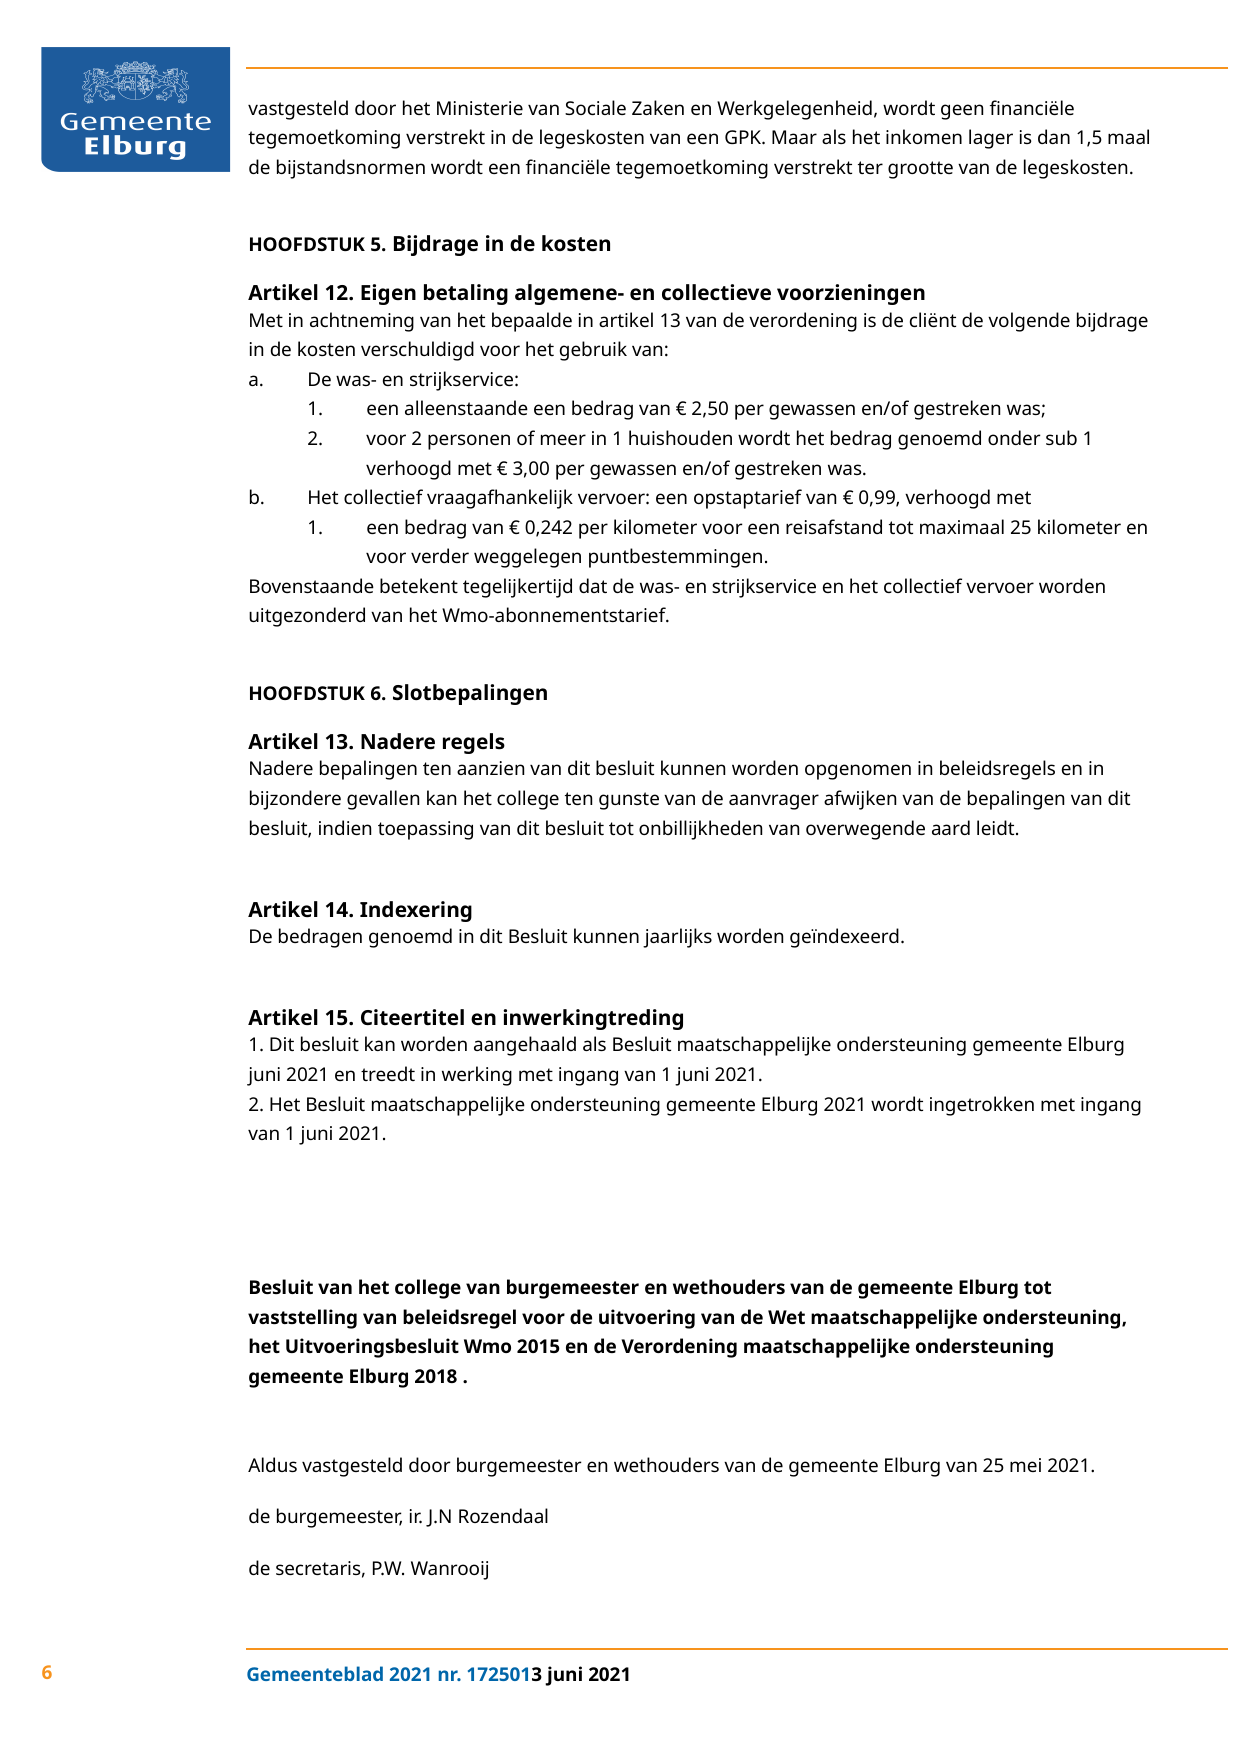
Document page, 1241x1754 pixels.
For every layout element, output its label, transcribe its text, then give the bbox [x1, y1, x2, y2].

list voor 2 personen of meer in 1 huishouden wordt het bedrag genoemd onder sub 1 verhoogd met € 3,00 per gewassen en/of gestreken was. [307, 425, 1152, 481]
text 1. Dit besluit kan worden aangehaald als Besluit maatschappelijke ondersteuning gemeente Elburg juni 2021 en treedt in werking met ingang van 1 juni 2021. [248, 1032, 1152, 1087]
list een bedrag van € 0,242 per kilometer voor een reisafstand tot maximaal 25 kilometer en voor verder weggelegen puntbestemmingen. [307, 514, 1152, 569]
text Nadere bepalingen ten aanzien van dit besluit kunnen worden opgenomen in beleidsregels en in bijzondere gevallen kan het college ten gunste van de aanvrager afwijken van de bepalingen van dit besluit, indien toepassing van dit besluit tot onbillijkheden van overwegende aard leidt. [248, 756, 1152, 841]
text vastgesteld door het Ministerie van Sociale Zaken en Werkgelegenheid, wordt geen financiële tegemoetkoming verstrekt in de legeskosten van een GPK. Maar als het inkomen lager is dan 1,5 maal de bijstandsnormen wordt een financiële tegemoetkoming verstrekt ter grootte van de legeskosten. [248, 95, 1152, 180]
picture [41, 47, 231, 172]
text Artikel 14. Indexering [248, 895, 1152, 923]
list De was- en strijkservice: [248, 366, 1152, 392]
text De bedragen genoemd in dit Besluit kunnen jaarlijks worden geïndexeerd. [248, 923, 1152, 949]
text Artikel 12. Eigen betaling algemene- en collectieve voorzieningen [248, 278, 1152, 307]
text HOOFDSTUK 5. Bijdrage in de kosten [248, 229, 1152, 258]
list Het collectief vraagafhankelijk vervoer: een opstaptarief van € 0,99, verhoogd met [248, 484, 1152, 510]
text de burgemeester, ir. J.N Rozendaal [248, 1503, 1152, 1529]
text 2. Het Besluit maatschappelijke ondersteuning gemeente Elburg 2021 wordt ingetrokken met ingang van 1 juni 2021. [248, 1091, 1152, 1146]
text Artikel 15. Citeertitel en inwerkingtreding [248, 1003, 1152, 1032]
text Bovenstaande betekent tegelijkertijd dat de was- en strijkservice en het collectief vervoer worden uitgezonderd van het Wmo-abonnementstarief. [248, 573, 1152, 628]
text Aldus vastgesteld door burgemeester en wethouders van de gemeente Elburg van 25 mei 2021. [248, 1452, 1152, 1478]
text Artikel 13. Nadere regels [248, 727, 1152, 756]
text Besluit van het college van burgemeester en wethouders van de gemeente Elburg tot vaststelling van beleidsregel voor de uitvoering van de Wet maatschappelijke ondersteuning, het Uitvoeringsbesluit Wmo 2015 en de Verordening maatschappelijke ondersteuning gemeente Elburg 2018 . [248, 1274, 1152, 1389]
text de secretaris, P.W. Wanrooij [248, 1555, 1152, 1581]
text Met in achtneming van het bepaalde in artikel 13 van de verordening is de cliënt de volgende bijdrage in de kosten verschuldigd voor het gebruik van: [248, 307, 1152, 362]
text HOOFDSTUK 6. Slotbepalingen [248, 678, 1152, 706]
list een alleenstaande een bedrag van € 2,50 per gewassen en/of gestreken was; [307, 396, 1152, 421]
